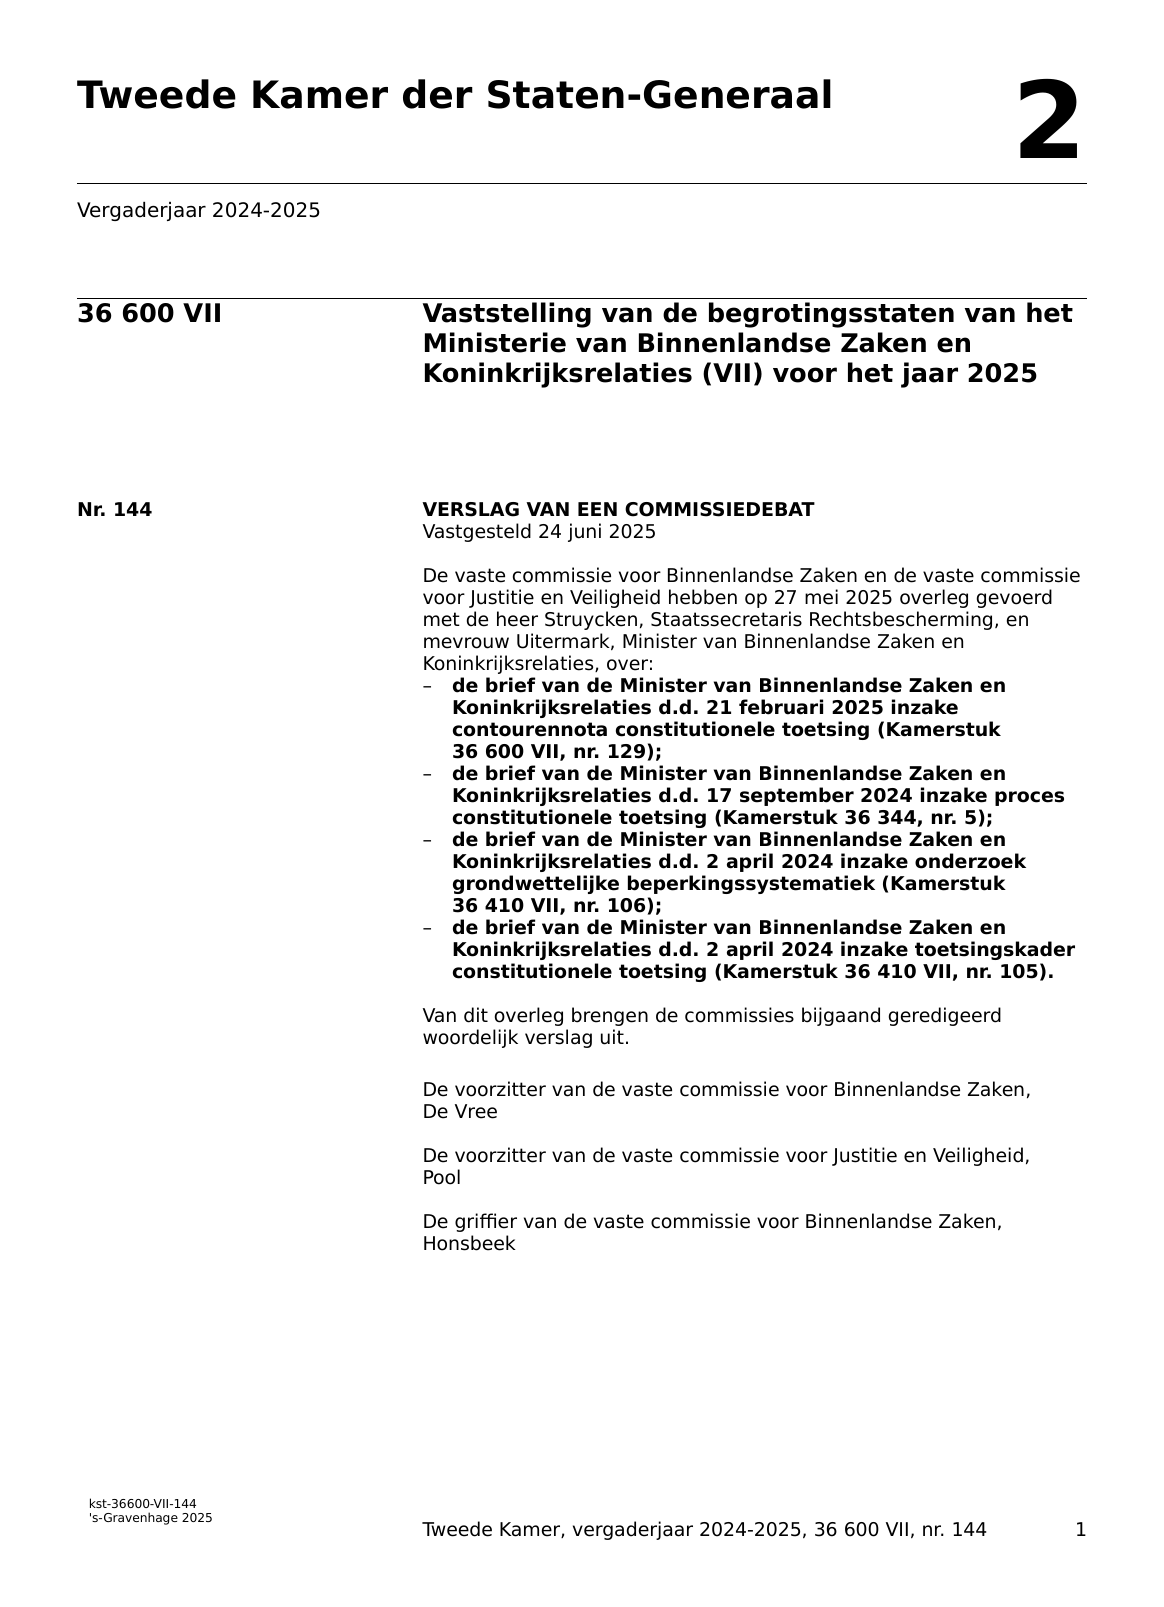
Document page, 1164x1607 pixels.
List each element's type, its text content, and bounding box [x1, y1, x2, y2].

text 's-Gravenhage 2025 [88, 1511, 323, 1525]
text De vaste commissie voor Binnenlandse Zaken en de vaste commissie voor Justitie en Veiligheid hebben op 27 mei 2025 overleg gevoerd met de heer Struycken, Staatssecretaris Rechtsbescherming, en mevrouw Uitermark, Minister van Binnenlandse Zaken en Koninkrijksrelaties, over: [422, 565, 1087, 675]
text – de brief van de Minister van Binnenlandse Zaken en Koninkrijksrelaties d.d. 17 september 2024 inzake proces constitutionele toetsing (Kamerstuk 36 344, nr. 5); [422, 763, 1087, 829]
text – de brief van de Minister van Binnenlandse Zaken en Koninkrijksrelaties d.d. 2 april 2024 inzake toetsingskader constitutionele toetsing (Kamerstuk 36 410 VII, nr. 105). [422, 917, 1087, 983]
subtitle Nr. 144 VERSLAG VAN EEN COMMISSIEDEBAT [77, 499, 1087, 521]
text Van dit overleg brengen de commissies bijgaand geredigeerd woordelijk verslag uit. [422, 1005, 1087, 1049]
text kst-36600-VII-144 [88, 1497, 323, 1511]
text De voorzitter van de vaste commissie voor Justitie en Veiligheid, Pool [422, 1145, 1087, 1189]
text De voorzitter van de vaste commissie voor Binnenlandse Zaken, De Vree [422, 1079, 1087, 1123]
table_cell Vergaderjaar 2024-2025 [77, 184, 1087, 298]
text Vastgesteld 24 juni 2025 [422, 521, 1087, 543]
table_header Tweede Kamer der Staten-Generaal [77, 59, 886, 183]
table_header 2 [886, 59, 1087, 183]
text – de brief van de Minister van Binnenlandse Zaken en Koninkrijksrelaties d.d. 2 april 2024 inzake onderzoek grondwettelijke beperkingssystematiek (Kamerstuk 36 410 VII, nr. 106); [422, 829, 1087, 917]
text De griffier van de vaste commissie voor Binnenlandse Zaken, Honsbeek [422, 1211, 1087, 1255]
text – de brief van de Minister van Binnenlandse Zaken en Koninkrijksrelaties d.d. 21 februari 2025 inzake contourennota constitutionele toetsing (Kamerstuk 36 600 VII, nr. 129); [422, 675, 1087, 763]
subtitle 36 600 VII Vaststelling van de begrotingsstaten van het Ministerie van Binnenlandse Zaken en Koninkrijksrelaties (VII) voor het jaar 2025 [77, 299, 1087, 388]
